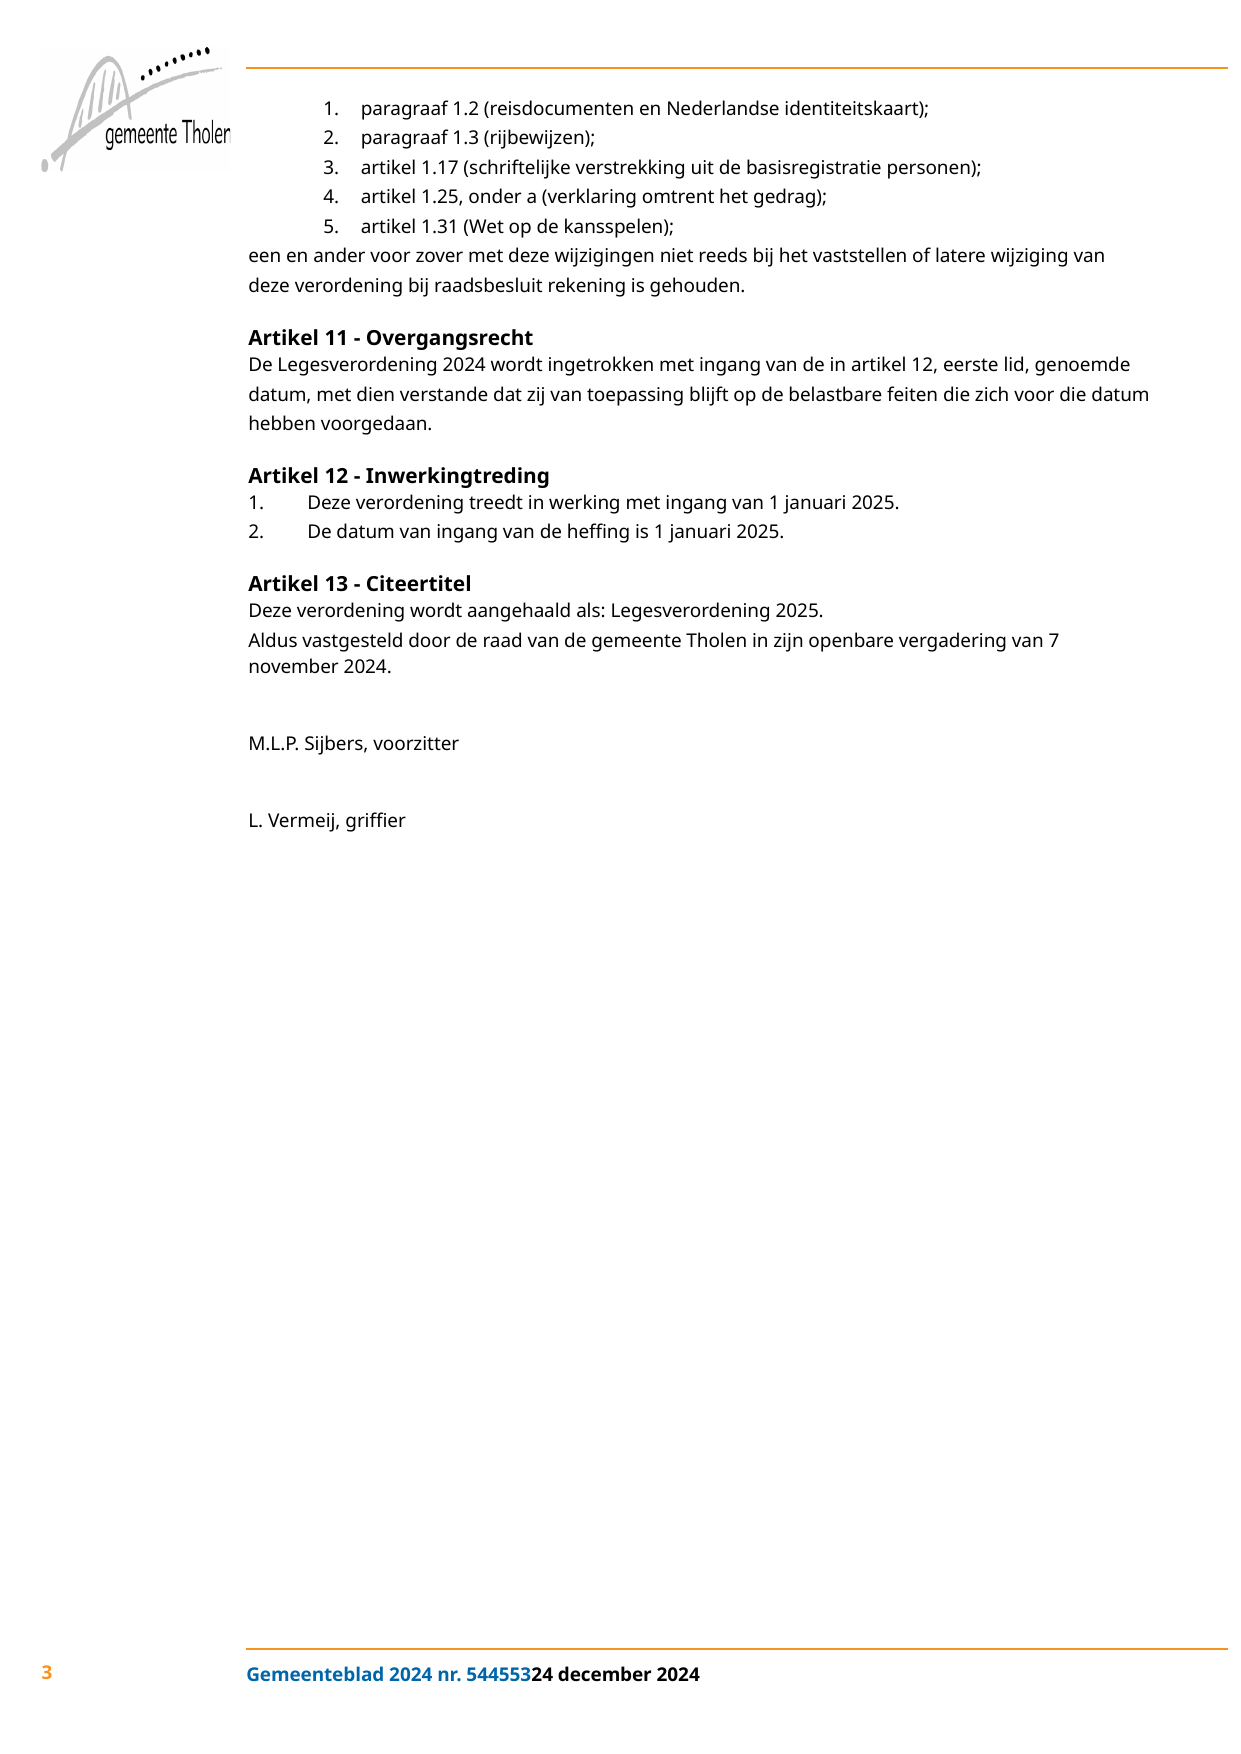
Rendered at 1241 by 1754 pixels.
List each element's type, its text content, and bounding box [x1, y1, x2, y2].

list artikel 1.25, onder a (verklaring omtrent het gedrag); [323, 183, 1152, 209]
list De datum van ingang van de heffing is 1 januari 2025. [248, 519, 1152, 544]
text Artikel 11 - Overgangsrecht [248, 323, 1152, 351]
text De Legesverordening 2024 wordt ingetrokken met ingang van de in artikel 12, eerste lid, genoemde datum, met dien verstande dat zij van toepassing blijft op de belastbare feiten die zich voor die datum hebben voorgedaan. [248, 351, 1152, 436]
list artikel 1.31 (Wet op de kansspelen); [323, 213, 1152, 239]
text een en ander voor zover met deze wijzigingen niet reeds bij het vaststellen of latere wijziging van deze verordening bij raadsbesluit rekening is gehouden. [248, 243, 1152, 298]
list paragraaf 1.3 (rijbewijzen); [323, 124, 1152, 150]
list paragraaf 1.2 (reisdocumenten en Nederlandse identiteitskaart); [323, 95, 1152, 121]
text Aldus vastgesteld door de raad van de gemeente Tholen in zijn openbare vergadering van 7 november 2024. [248, 627, 1152, 679]
text M.L.P. Sijbers, voorzitter [248, 730, 1152, 756]
list artikel 1.17 (schriftelijke verstrekking uit de basisregistratie personen); [323, 154, 1152, 180]
text Artikel 12 - Inwerkingtreding [248, 461, 1152, 489]
picture [41, 47, 231, 172]
list Deze verordening treedt in werking met ingang van 1 januari 2025. [248, 489, 1152, 515]
text Deze verordening wordt aangehaald als: Legesverordening 2025. [248, 598, 1152, 623]
text Artikel 13 - Citeertitel [248, 569, 1152, 598]
text L. Vermeij, griffier [248, 807, 1152, 833]
